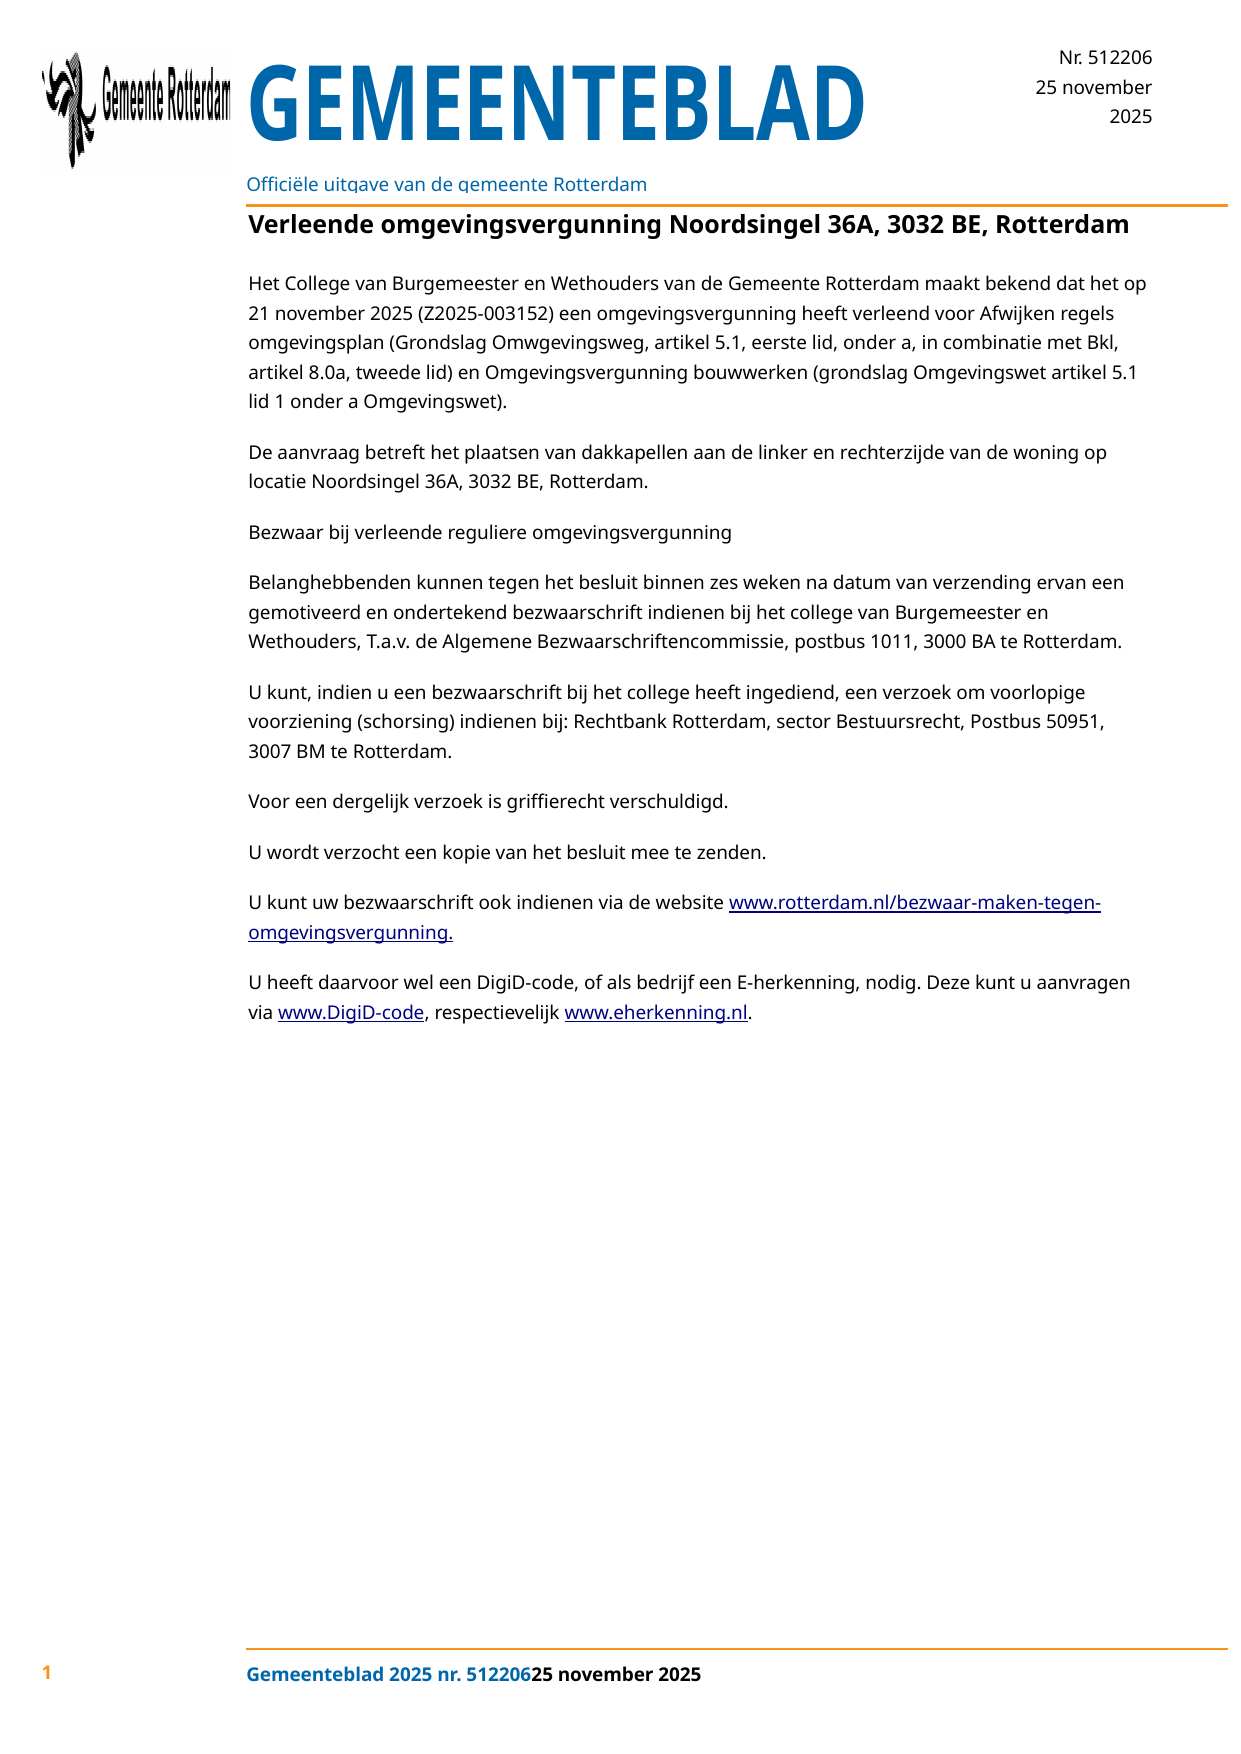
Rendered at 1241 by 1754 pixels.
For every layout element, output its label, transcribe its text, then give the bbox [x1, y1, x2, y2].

text Het College van Burgemeester en Wethouders van de Gemeente Rotterdam maakt bekend dat het op 21 november 2025 (Z2025-003152) een omgevingsvergunning heeft verleend voor Afwijken regels omgevingsplan (Grondslag Omwgevingsweg, artikel 5.1, eerste lid, onder a, in combinatie met Bkl, artikel 8.0a, tweede lid) en Omgevingsvergunning bouwwerken (grondslag Omgevingswet artikel 5.1 lid 1 onder a Omgevingswet). [248, 270, 1152, 414]
text Bezwaar bij verleende reguliere omgevingsvergunning [248, 519, 1152, 545]
text U wordt verzocht een kopie van het besluit mee te zenden. [248, 839, 1152, 865]
text U kunt, indien u een bezwaarschrift bij het college heeft ingediend, een verzoek om voorlopige voorziening (schorsing) indienen bij: Rechtbank Rotterdam, sector Bestuursrecht, Postbus 50951, 3007 BM te Rotterdam. [248, 679, 1152, 764]
text Voor een dergelijk verzoek is griffierecht verschuldigd. [248, 789, 1152, 814]
text U kunt uw bezwaarschrift ook indienen via de website www.rotterdam.nl/bezwaar-maken-tegen-omgevingsvergunning. [248, 889, 1152, 945]
text U heeft daarvoor wel een DigiD-code, of als bedrijf een E-herkenning, nodig. Deze kunt u aanvragen via www.DigiD-code, respectievelijk www.eherkenning.nl. [248, 969, 1152, 1025]
text Verleende omgevingsvergunning Noordsingel 36A, 3032 BE, Rotterdam [248, 207, 1152, 241]
text De aanvraag betreft het plaatsen van dakkapellen aan de linker en rechterzijde van de woning op locatie Noordsingel 36A, 3032 BE, Rotterdam. [248, 439, 1152, 494]
text Belanghebbenden kunnen tegen het besluit binnen zes weken na datum van verzending ervan een gemotiveerd en ondertekend bezwaarschrift indienen bij het college van Burgemeester en Wethouders, T.a.v. de Algemene Bezwaarschriftencommissie, postbus 1011, 3000 BA te Rotterdam. [248, 569, 1152, 654]
picture [41, 47, 231, 172]
